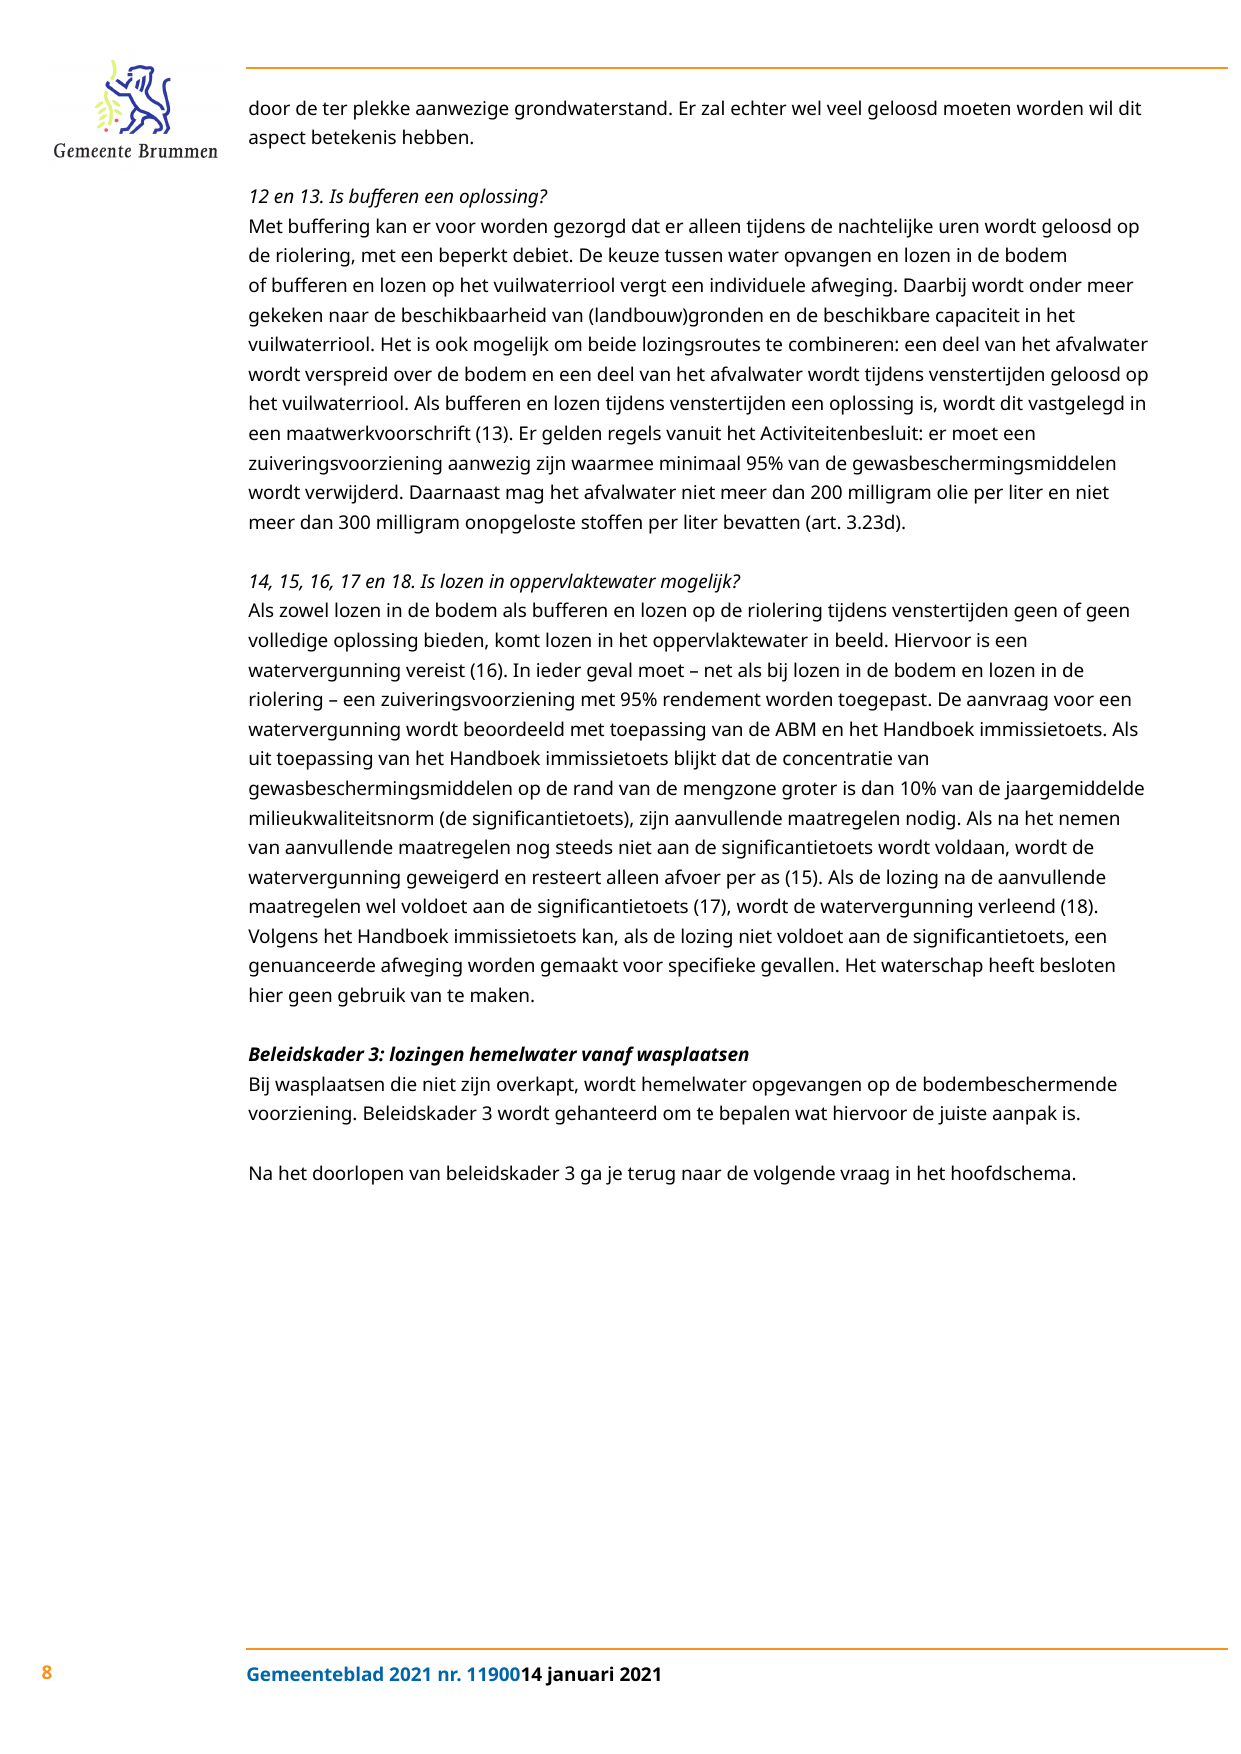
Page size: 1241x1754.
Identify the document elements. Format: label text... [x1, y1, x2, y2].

text Bij wasplaatsen die niet zijn overkapt, wordt hemelwater opgevangen op de bodembeschermende voorziening. Beleidskader 3 wordt gehanteerd om te bepalen wat hiervoor de juiste aanpak is. [248, 1071, 1152, 1126]
table_header Na het doorlopen van beleidskader 3 ga je terug naar de volgende vraag in het hoofdschema. [248, 1160, 1152, 1186]
text Met buffering kan er voor worden gezorgd dat er alleen tijdens de nachtelijke uren wordt geloosd op de riolering, met een beperkt debiet. De keuze tussen water opvangen en lozen in de bodem [248, 213, 1152, 268]
text door de ter plekke aanwezige grondwaterstand. Er zal echter wel veel geloosd moeten worden wil dit aspect betekenis hebben. [248, 95, 1152, 150]
text of bufferen en lozen op het vuilwaterriool vergt een individuele afweging. Daarbij wordt onder meer gekeken naar de beschikbaarheid van (landbouw)gronden en de beschikbare capaciteit in het vuilwaterriool. Het is ook mogelijk om beide lozingsroutes te combineren: een deel van het afvalwater wordt verspreid over de bodem en een deel van het afvalwater wordt tijdens venstertijden geloosd op het vuilwaterriool. Als bufferen en lozen tijdens venstertijden een oplossing is, wordt dit vastgelegd in een maatwerkvoorschrift (13). Er gelden regels vanuit het Activiteitenbesluit: er moet een zuiveringsvoorziening aanwezig zijn waarmee minimaal 95% van de gewasbeschermingsmiddelen wordt verwijderd. Daarnaast mag het afvalwater niet meer dan 200 milligram olie per liter en niet meer dan 300 milligram onopgeloste stoffen per liter bevatten (art. 3.23d). [248, 272, 1152, 535]
text Beleidskader 3: lozingen hemelwater vanaf wasplaatsen [248, 1041, 1152, 1067]
text Als zowel lozen in de bodem als bufferen en lozen op de riolering tijdens venstertijden geen of geen volledige oplossing bieden, komt lozen in het oppervlaktewater in beeld. Hiervoor is een watervergunning vereist (16). In ieder geval moet – net als bij lozen in de bodem en lozen in de riolering – een zuiveringsvoorziening met 95% rendement worden toegepast. De aanvraag voor een watervergunning wordt beoordeeld met toepassing van de ABM en het Handboek immissietoets. Als uit toepassing van het Handboek immissietoets blijkt dat de concentratie van gewasbeschermingsmiddelen op de rand van de mengzone groter is dan 10% van de jaargemiddelde milieukwaliteitsnorm (de significantietoets), zijn aanvullende maatregelen nodig. Als na het nemen van aanvullende maatregelen nog steeds niet aan de significantietoets wordt voldaan, wordt de watervergunning geweigerd en resteert alleen afvoer per as (15). Als de lozing na de aanvullende maatregelen wel voldoet aan de significantietoets (17), wordt de watervergunning verleend (18). [248, 598, 1152, 919]
text Volgens het Handboek immissietoets kan, als de lozing niet voldoet aan de significantietoets, een genuanceerde afweging worden gemaakt voor specifieke gevallen. Het waterschap heeft besloten hier geen gebruik van te maken. [248, 923, 1152, 1008]
picture [41, 47, 231, 172]
text 14, 15, 16, 17 en 18. Is lozen in oppervlaktewater mogelijk? [248, 568, 1152, 594]
text 12 en 13. Is bufferen een oplossing? [248, 183, 1152, 209]
